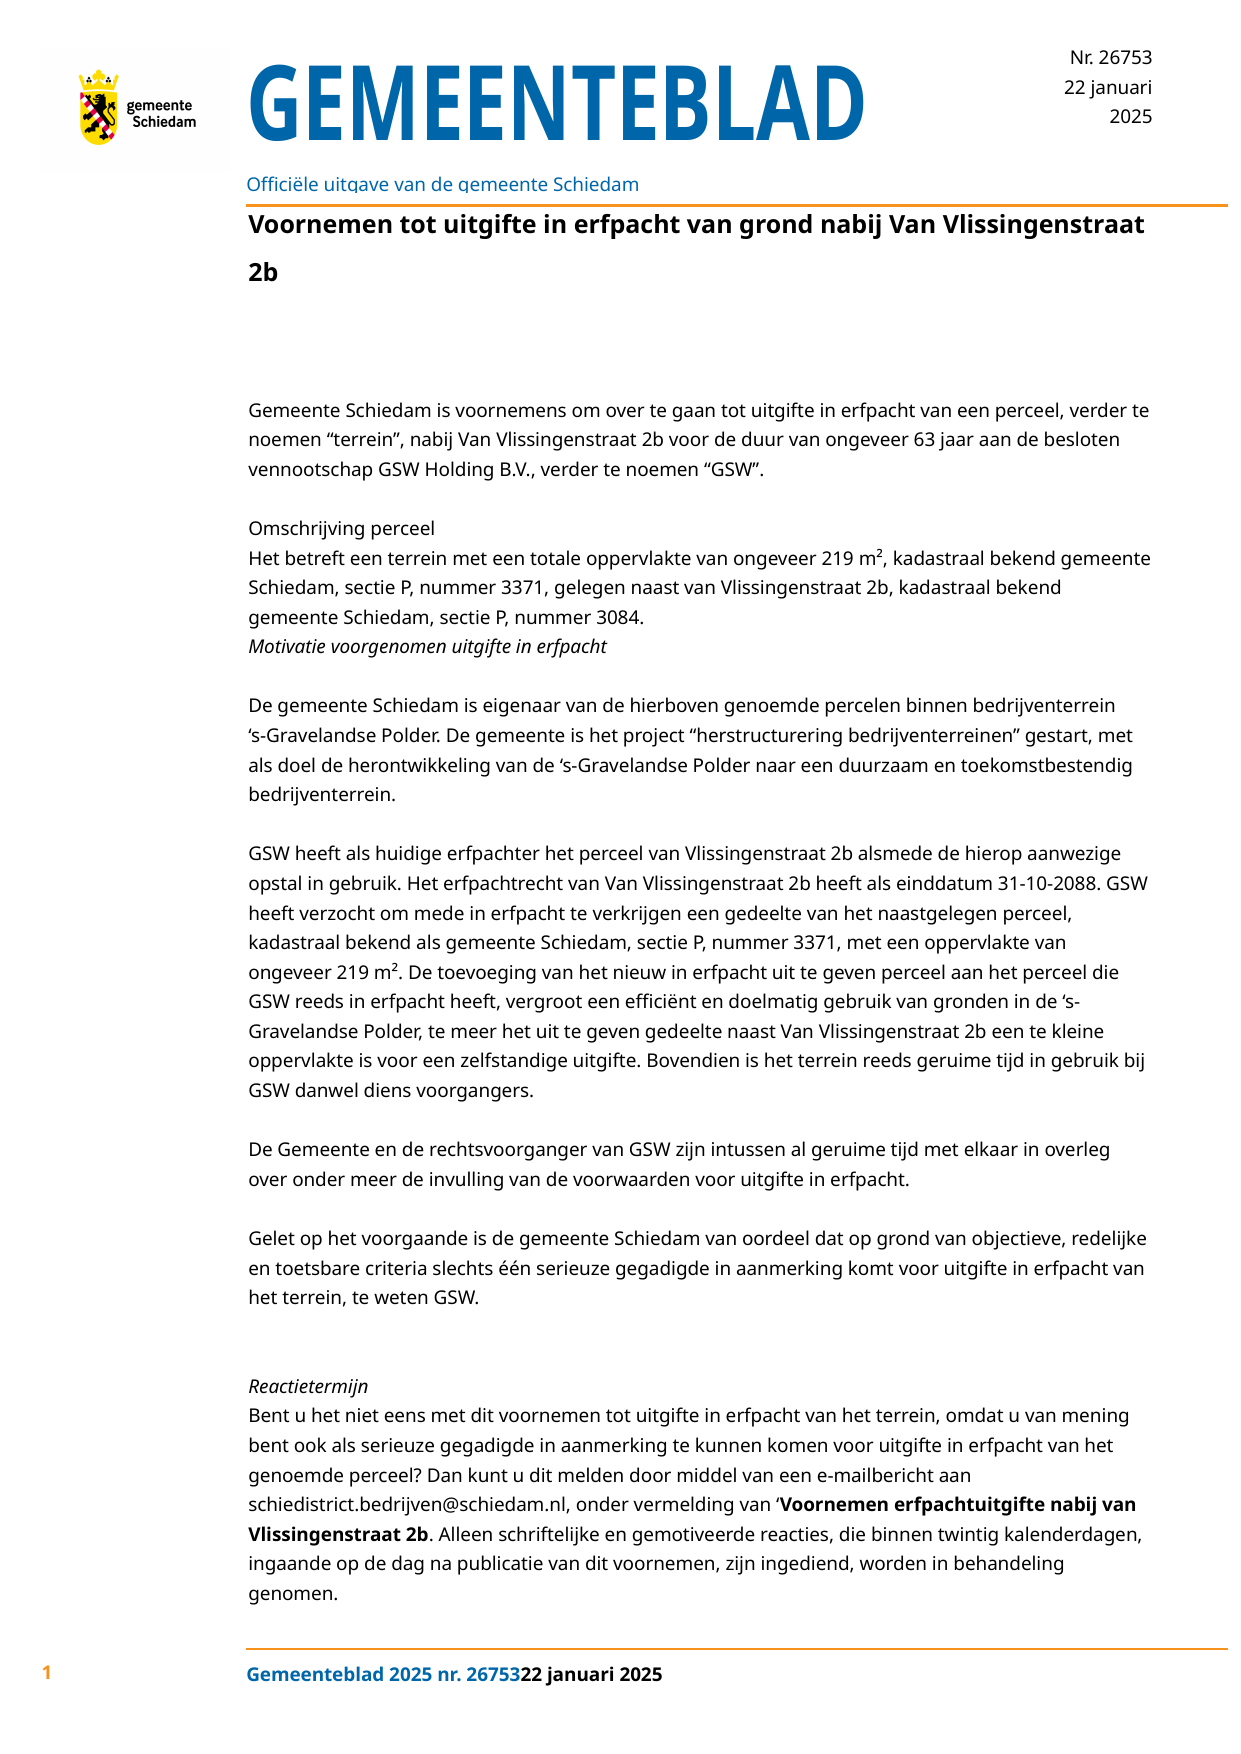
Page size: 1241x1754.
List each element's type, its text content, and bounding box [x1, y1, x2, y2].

picture [41, 47, 231, 172]
text De Gemeente en de rechtsvoorganger van GSW zijn intussen al geruime tijd met elkaar in overleg over onder meer de invulling van de voorwaarden voor uitgifte in erfpacht. [248, 1136, 1152, 1192]
text Voornemen tot uitgifte in erfpacht van grond nabij Van Vlissingenstraat 2b [248, 207, 1152, 288]
text Gelet op het voorgaande is de gemeente Schiedam van oordeel dat op grond van objectieve, redelijke en toetsbare criteria slechts één serieuze gegadigde in aanmerking komt voor uitgifte in erfpacht van het terrein, te weten GSW. [248, 1225, 1152, 1310]
text Het betreft een terrein met een totale oppervlakte van ongeveer 219 m², kadastraal bekend gemeente Schiedam, sectie P, nummer 3371, gelegen naast van Vlissingenstraat 2b, kadastraal bekend gemeente Schiedam, sectie P, nummer 3084. [248, 545, 1152, 629]
text Gemeente Schiedam is voornemens om over te gaan tot uitgifte in erfpacht van een perceel, verder te noemen “terrein”, nabij Van Vlissingenstraat 2b voor de duur van ongeveer 63 jaar aan de besloten vennootschap GSW Holding B.V., verder te noemen “GSW”. [248, 397, 1152, 482]
text Omschrijving perceel [248, 515, 1152, 541]
text De gemeente Schiedam is eigenaar van de hierboven genoemde percelen binnen bedrijventerrein [248, 693, 1152, 718]
text Bent u het niet eens met dit voornemen tot uitgifte in erfpacht van het terrein, omdat u van mening bent ook als serieuze gegadigde in aanmerking te kunnen komen voor uitgifte in erfpacht van het genoemde perceel? Dan kunt u dit melden door middel van een e-mailbericht aan schiedistrict.bedrijven@schiedam.nl, onder vermelding van ‘Voornemen erfpachtuitgifte nabij van Vlissingenstraat 2b. Alleen schriftelijke en gemotiveerde reacties, die binnen twintig kalenderdagen, ingaande op de dag na publicatie van dit voornemen, zijn ingediend, worden in behandeling genomen. [248, 1403, 1152, 1606]
text ‘s-Gravelandse Polder. De gemeente is het project “herstructurering bedrijventerreinen” gestart, met als doel de herontwikkeling van de ‘s-Gravelandse Polder naar een duurzaam en toekomstbestendig bedrijventerrein. [248, 722, 1152, 807]
text Reactietermijn [248, 1373, 1152, 1399]
text Motivatie voorgenomen uitgifte in erfpacht [248, 633, 1152, 659]
text GSW heeft als huidige erfpachter het perceel van Vlissingenstraat 2b alsmede de hierop aanwezige opstal in gebruik. Het erfpachtrecht van Van Vlissingenstraat 2b heeft als einddatum 31-10-2088. GSW heeft verzocht om mede in erfpacht te verkrijgen een gedeelte van het naastgelegen perceel, kadastraal bekend als gemeente Schiedam, sectie P, nummer 3371, met een oppervlakte van ongeveer 219 m². De toevoeging van het nieuw in erfpacht uit te geven perceel aan het perceel die GSW reeds in erfpacht heeft, vergroot een efficiënt en doelmatig gebruik van gronden in de ‘s-Gravelandse Polder, te meer het uit te geven gedeelte naast Van Vlissingenstraat 2b een te kleine oppervlakte is voor een zelfstandige uitgifte. Bovendien is het terrein reeds geruime tijd in gebruik bij GSW danwel diens voorgangers. [248, 841, 1152, 1103]
